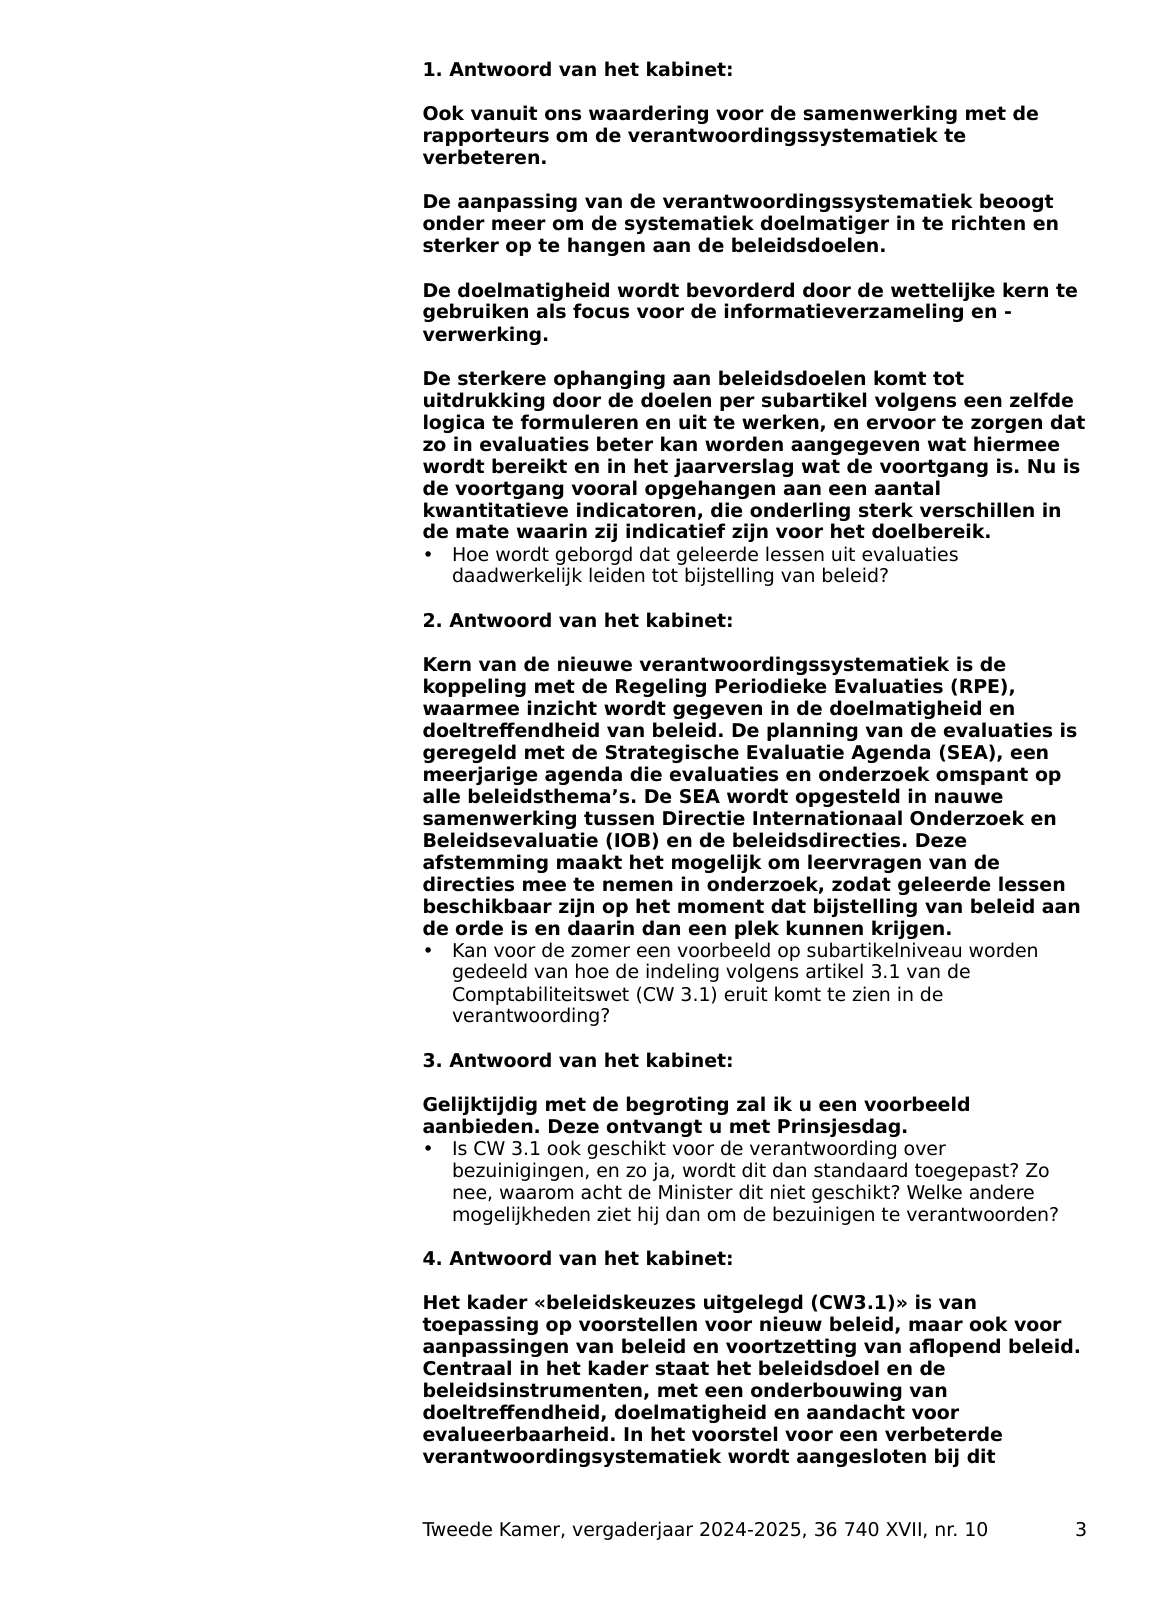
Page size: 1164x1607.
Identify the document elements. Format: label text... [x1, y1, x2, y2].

text De aanpassing van de verantwoordingssystematiek beoogt onder meer om de systematiek doelmatiger in te richten en sterker op te hangen aan de beleidsdoelen. [422, 191, 1087, 257]
text • Hoe wordt geborgd dat geleerde lessen uit evaluaties daadwerkelijk leiden tot bijstelling van beleid? [422, 543, 1087, 587]
text Het kader «beleidskeuzes uitgelegd (CW3.1)» is van toepassing op voorstellen voor nieuw beleid, maar ook voor aanpassingen van beleid en voortzetting van aflopend beleid. Centraal in het kader staat het beleidsdoel en de beleidsinstrumenten, met een onderbouwing van doeltreffendheid, doelmatigheid en aandacht voor evalueerbaarheid. In het voorstel voor een verbeterde verantwoordingsystematiek wordt aangesloten bij dit [422, 1292, 1087, 1468]
text Gelijktijdig met de begroting zal ik u een voorbeeld aanbieden. Deze ontvangt u met Prinsjesdag. [422, 1094, 1087, 1138]
text Ook vanuit ons waardering voor de samenwerking met de rapporteurs om de verantwoordingssystematiek te verbeteren. [422, 103, 1087, 169]
text De doelmatigheid wordt bevorderd door de wettelijke kern te gebruiken als focus voor de informatieverzameling en -verwerking. [422, 279, 1087, 345]
subtitle 1. Antwoord van het kabinet: [422, 59, 1087, 81]
text De sterkere ophanging aan beleidsdoelen komt tot uitdrukking door de doelen per subartikel volgens een zelfde logica te formuleren en uit te werken, en ervoor te zorgen dat zo in evaluaties beter kan worden aangegeven wat hiermee wordt bereikt en in het jaarverslag wat de voortgang is. Nu is de voortgang vooral opgehangen aan een aantal kwantitatieve indicatoren, die onderling sterk verschillen in de mate waarin zij indicatief zijn voor het doelbereik. [422, 368, 1087, 543]
subtitle 2. Antwoord van het kabinet: [422, 609, 1087, 632]
subtitle 3. Antwoord van het kabinet: [422, 1049, 1087, 1072]
subtitle 4. Antwoord van het kabinet: [422, 1248, 1087, 1270]
text • Kan voor de zomer een voorbeeld op subartikelniveau worden gedeeld van hoe de indeling volgens artikel 3.1 van de Comptabiliteitswet (CW 3.1) eruit komt te zien in de verantwoording? [422, 939, 1087, 1027]
text • Is CW 3.1 ook geschikt voor de verantwoording over bezuinigingen, en zo ja, wordt dit dan standaard toegepast? Zo nee, waarom acht de Minister dit niet geschikt? Welke andere mogelijkheden ziet hij dan om de bezuinigen te verantwoorden? [422, 1138, 1087, 1226]
text Kern van de nieuwe verantwoordingssystematiek is de koppeling met de Regeling Periodieke Evaluaties (RPE), waarmee inzicht wordt gegeven in de doelmatigheid en doeltreffendheid van beleid. De planning van de evaluaties is geregeld met de Strategische Evaluatie Agenda (SEA), een meerjarige agenda die evaluaties en onderzoek omspant op alle beleidsthema’s. De SEA wordt opgesteld in nauwe samenwerking tussen Directie Internationaal Onderzoek en Beleidsevaluatie (IOB) en de beleidsdirecties. Deze afstemming maakt het mogelijk om leervragen van de directies mee te nemen in onderzoek, zodat geleerde lessen beschikbaar zijn op het moment dat bijstelling van beleid aan de orde is en daarin dan een plek kunnen krijgen. [422, 654, 1087, 939]
